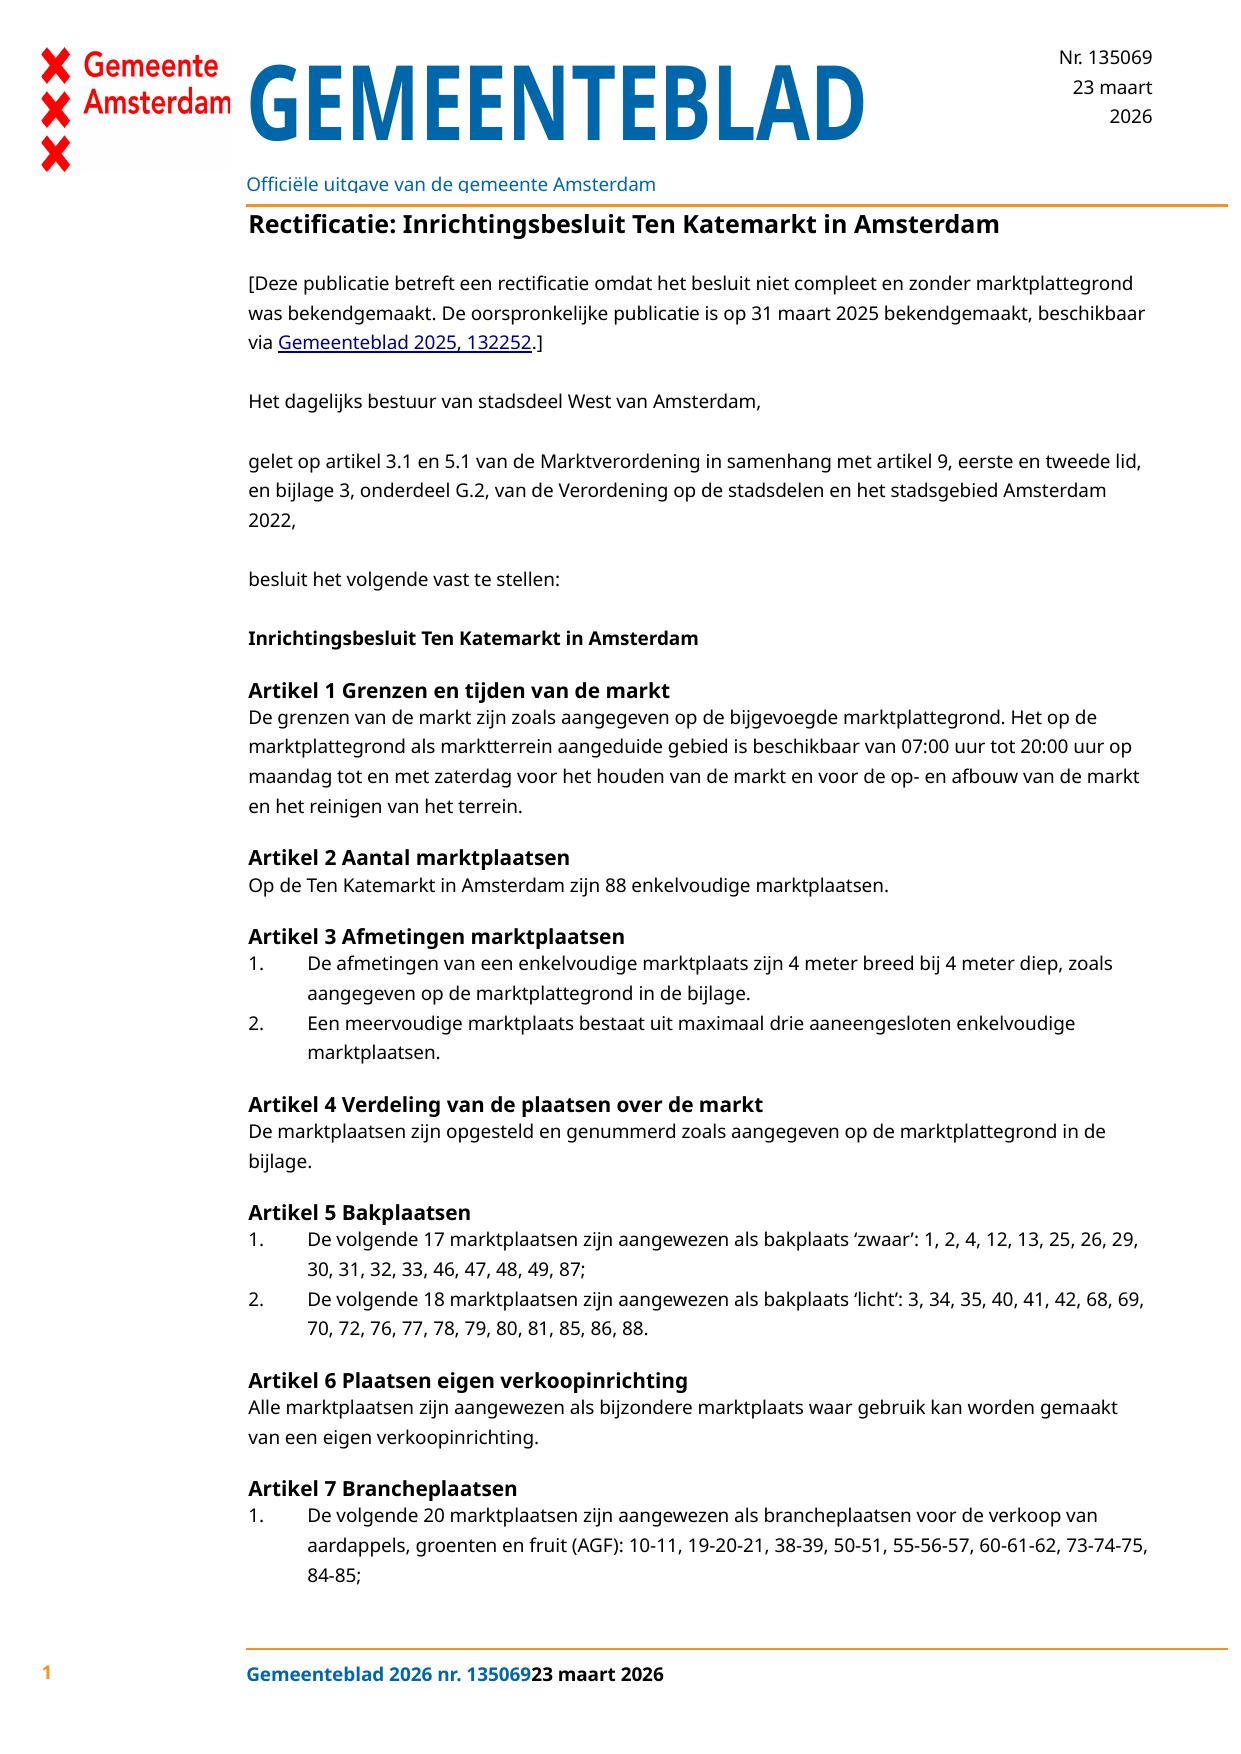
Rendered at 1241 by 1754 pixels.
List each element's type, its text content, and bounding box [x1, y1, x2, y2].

text Artikel 4 Verdeling van de plaatsen over de markt [248, 1090, 1152, 1118]
text Artikel 6 Plaatsen eigen verkoopinrichting [248, 1366, 1152, 1394]
list De volgende 18 marktplaatsen zijn aangewezen als bakplaats ‘licht’: 3, 34, 35, 40, 41, 42, 68, 69, 70, 72, 76, 77, 78, 79, 80, 81, 85, 86, 88. [248, 1286, 1152, 1341]
text Het dagelijks bestuur van stadsdeel West van Amsterdam, [248, 389, 1152, 414]
text De grenzen van de markt zijn zoals aangegeven op de bijgevoegde marktplattegrond. Het op de marktplattegrond als marktterrein aangeduide gebied is beschikbaar van 07:00 uur tot 20:00 uur op maandag tot en met zaterdag voor het houden van de markt en voor de op- en afbouw van de markt en het reinigen van het terrein. [248, 704, 1152, 819]
text De marktplaatsen zijn opgesteld en genummerd zoals aangegeven op de marktplattegrond in de bijlage. [248, 1118, 1152, 1173]
text besluit het volgende vast te stellen: [248, 566, 1152, 592]
text Rectificatie: Inrichtingsbesluit Ten Katemarkt in Amsterdam [248, 207, 1152, 241]
list De afmetingen van een enkelvoudige marktplaats zijn 4 meter breed bij 4 meter diep, zoals aangegeven op de marktplattegrond in de bijlage. [248, 951, 1152, 1006]
list De volgende 17 marktplaatsen zijn aangewezen als bakplaats ‘zwaar’: 1, 2, 4, 12, 13, 25, 26, 29, 30, 31, 32, 33, 46, 47, 48, 49, 87; [248, 1227, 1152, 1282]
text Alle marktplaatsen zijn aangewezen als bijzondere marktplaats waar gebruik kan worden gemaakt van een eigen verkoopinrichting. [248, 1394, 1152, 1449]
text Artikel 3 Afmetingen marktplaatsen [248, 922, 1152, 951]
text Inrichtingsbesluit Ten Katemarkt in Amsterdam [248, 625, 1152, 651]
text Artikel 2 Aantal marktplaatsen [248, 843, 1152, 872]
list Een meervoudige marktplaats bestaat uit maximaal drie aaneengesloten enkelvoudige marktplaatsen. [248, 1010, 1152, 1065]
text Artikel 1 Grenzen en tijden van de markt [248, 676, 1152, 704]
picture [41, 47, 231, 172]
text [Deze publicatie betreft een rectificatie omdat het besluit niet compleet en zonder marktplattegrond was bekendgemaakt. De oorspronkelijke publicatie is op 31 maart 2025 bekendgemaakt, beschikbaar via Gemeenteblad 2025, 132252.] [248, 270, 1152, 355]
text Artikel 7 Brancheplaatsen [248, 1474, 1152, 1503]
text Artikel 5 Bakplaatsen [248, 1198, 1152, 1227]
text gelet op artikel 3.1 en 5.1 van de Marktverordening in samenhang met artikel 9, eerste en tweede lid, en bijlage 3, onderdeel G.2, van de Verordening op de stadsdelen en het stadsgebied Amsterdam 2022, [248, 448, 1152, 533]
list De volgende 20 marktplaatsen zijn aangewezen als brancheplaatsen voor de verkoop van aardappels, groenten en fruit (AGF): 10-11, 19-20-21, 38-39, 50-51, 55-56-57, 60-61-62, 73-74-75, 84-85; [248, 1503, 1152, 1588]
text Op de Ten Katemarkt in Amsterdam zijn 88 enkelvoudige marktplaatsen. [248, 872, 1152, 897]
